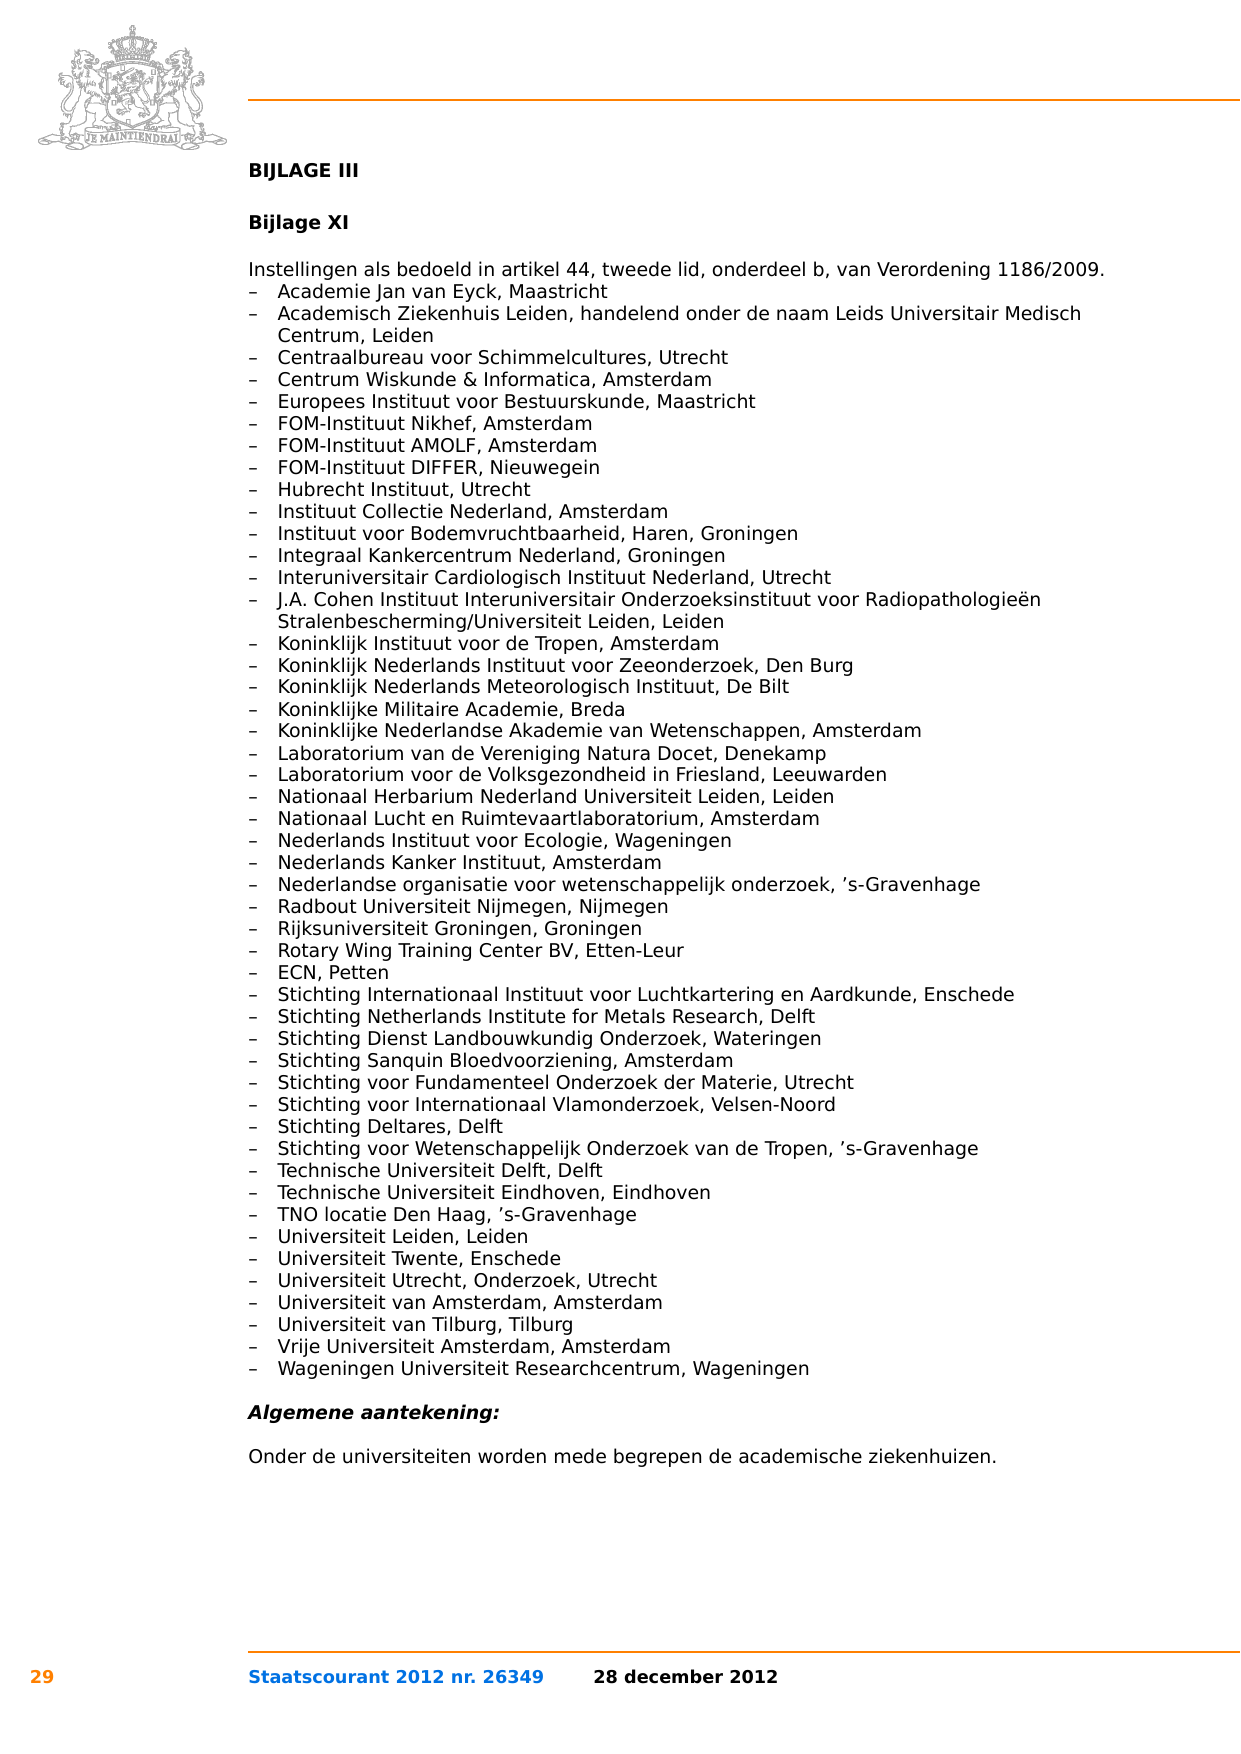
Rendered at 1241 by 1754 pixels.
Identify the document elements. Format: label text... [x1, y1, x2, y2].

text Algemene aantekening: [248, 1402, 1163, 1424]
text Onder de universiteiten worden mede begrepen de academische ziekenhuizen. [248, 1446, 1163, 1467]
text – Hubrecht Instituut, Utrecht [248, 479, 1163, 501]
text – Nationaal Herbarium Nederland Universiteit Leiden, Leiden [248, 786, 1163, 808]
text – Integraal Kankercentrum Nederland, Groningen [248, 544, 1163, 567]
text – TNO locatie Den Haag, ’s-Gravenhage [248, 1204, 1163, 1226]
text – Centrum Wiskunde & Informatica, Amsterdam [248, 369, 1163, 391]
text – Vrije Universiteit Amsterdam, Amsterdam [248, 1336, 1163, 1358]
text – Wageningen Universiteit Researchcentrum, Wageningen [248, 1358, 1163, 1380]
text – Centraalbureau voor Schimmelcultures, Utrecht [248, 347, 1163, 369]
text – Rotary Wing Training Center BV, Etten-Leur [248, 940, 1163, 962]
subtitle Bijlage XI [248, 212, 1163, 234]
picture [38, 25, 227, 150]
text – Radbout Universiteit Nijmegen, Nijmegen [248, 896, 1163, 918]
text – Rijksuniversiteit Groningen, Groningen [248, 918, 1163, 940]
text – Stichting voor Internationaal Vlamonderzoek, Velsen-Noord [248, 1094, 1163, 1116]
text – Laboratorium voor de Volksgezondheid in Friesland, Leeuwarden [248, 764, 1163, 786]
text – Universiteit Twente, Enschede [248, 1248, 1163, 1270]
text – Interuniversitair Cardiologisch Instituut Nederland, Utrecht [248, 567, 1163, 588]
text – Technische Universiteit Delft, Delft [248, 1160, 1163, 1182]
text – Instituut voor Bodemvruchtbaarheid, Haren, Groningen [248, 523, 1163, 544]
text – Stichting voor Wetenschappelijk Onderzoek van de Tropen, ’s-Gravenhage [248, 1138, 1163, 1160]
text – Laboratorium van de Vereniging Natura Docet, Denekamp [248, 742, 1163, 764]
text – Koninklijke Nederlandse Akademie van Wetenschappen, Amsterdam [248, 720, 1163, 742]
text – FOM-Instituut DIFFER, Nieuwegein [248, 457, 1163, 479]
text – Universiteit Leiden, Leiden [248, 1226, 1163, 1248]
text – Koninklijk Nederlands Instituut voor Zeeonderzoek, Den Burg [248, 654, 1163, 676]
text – J.A. Cohen Instituut Interuniversitair Onderzoeksinstituut voor Radiopathologieën Stralenbescherming/Universiteit Leiden, Leiden [248, 588, 1163, 632]
text – Nationaal Lucht en Ruimtevaartlaboratorium, Amsterdam [248, 808, 1163, 830]
text – Koninklijk Nederlands Meteorologisch Instituut, De Bilt [248, 676, 1163, 698]
text – Koninklijk Instituut voor de Tropen, Amsterdam [248, 632, 1163, 654]
text – Universiteit van Amsterdam, Amsterdam [248, 1292, 1163, 1314]
text – Koninklijke Militaire Academie, Breda [248, 698, 1163, 720]
text – Stichting Deltares, Delft [248, 1116, 1163, 1138]
text – FOM-Instituut AMOLF, Amsterdam [248, 435, 1163, 457]
text – Nederlands Kanker Instituut, Amsterdam [248, 852, 1163, 874]
text – Stichting Sanquin Bloedvoorziening, Amsterdam [248, 1050, 1163, 1072]
text – Stichting Dienst Landbouwkundig Onderzoek, Wateringen [248, 1028, 1163, 1050]
subtitle BIJLAGE III [248, 160, 1163, 182]
text – Universiteit van Tilburg, Tilburg [248, 1314, 1163, 1336]
text – Stichting Netherlands Institute for Metals Research, Delft [248, 1006, 1163, 1028]
text – Universiteit Utrecht, Onderzoek, Utrecht [248, 1270, 1163, 1292]
text – Academisch Ziekenhuis Leiden, handelend onder de naam Leids Universitair Medisch Centrum, Leiden [248, 303, 1163, 347]
text – Stichting voor Fundamenteel Onderzoek der Materie, Utrecht [248, 1072, 1163, 1094]
text – ECN, Petten [248, 962, 1163, 984]
text – FOM-Instituut Nikhef, Amsterdam [248, 413, 1163, 435]
text – Instituut Collectie Nederland, Amsterdam [248, 501, 1163, 523]
text – Academie Jan van Eyck, Maastricht [248, 281, 1163, 303]
text – Technische Universiteit Eindhoven, Eindhoven [248, 1182, 1163, 1204]
text – Europees Instituut voor Bestuurskunde, Maastricht [248, 391, 1163, 413]
text – Nederlandse organisatie voor wetenschappelijk onderzoek, ’s-Gravenhage [248, 874, 1163, 896]
text – Nederlands Instituut voor Ecologie, Wageningen [248, 830, 1163, 852]
text – Stichting Internationaal Instituut voor Luchtkartering en Aardkunde, Enschede [248, 984, 1163, 1006]
text Instellingen als bedoeld in artikel 44, tweede lid, onderdeel b, van Verordening 1186/2009. [248, 259, 1163, 281]
